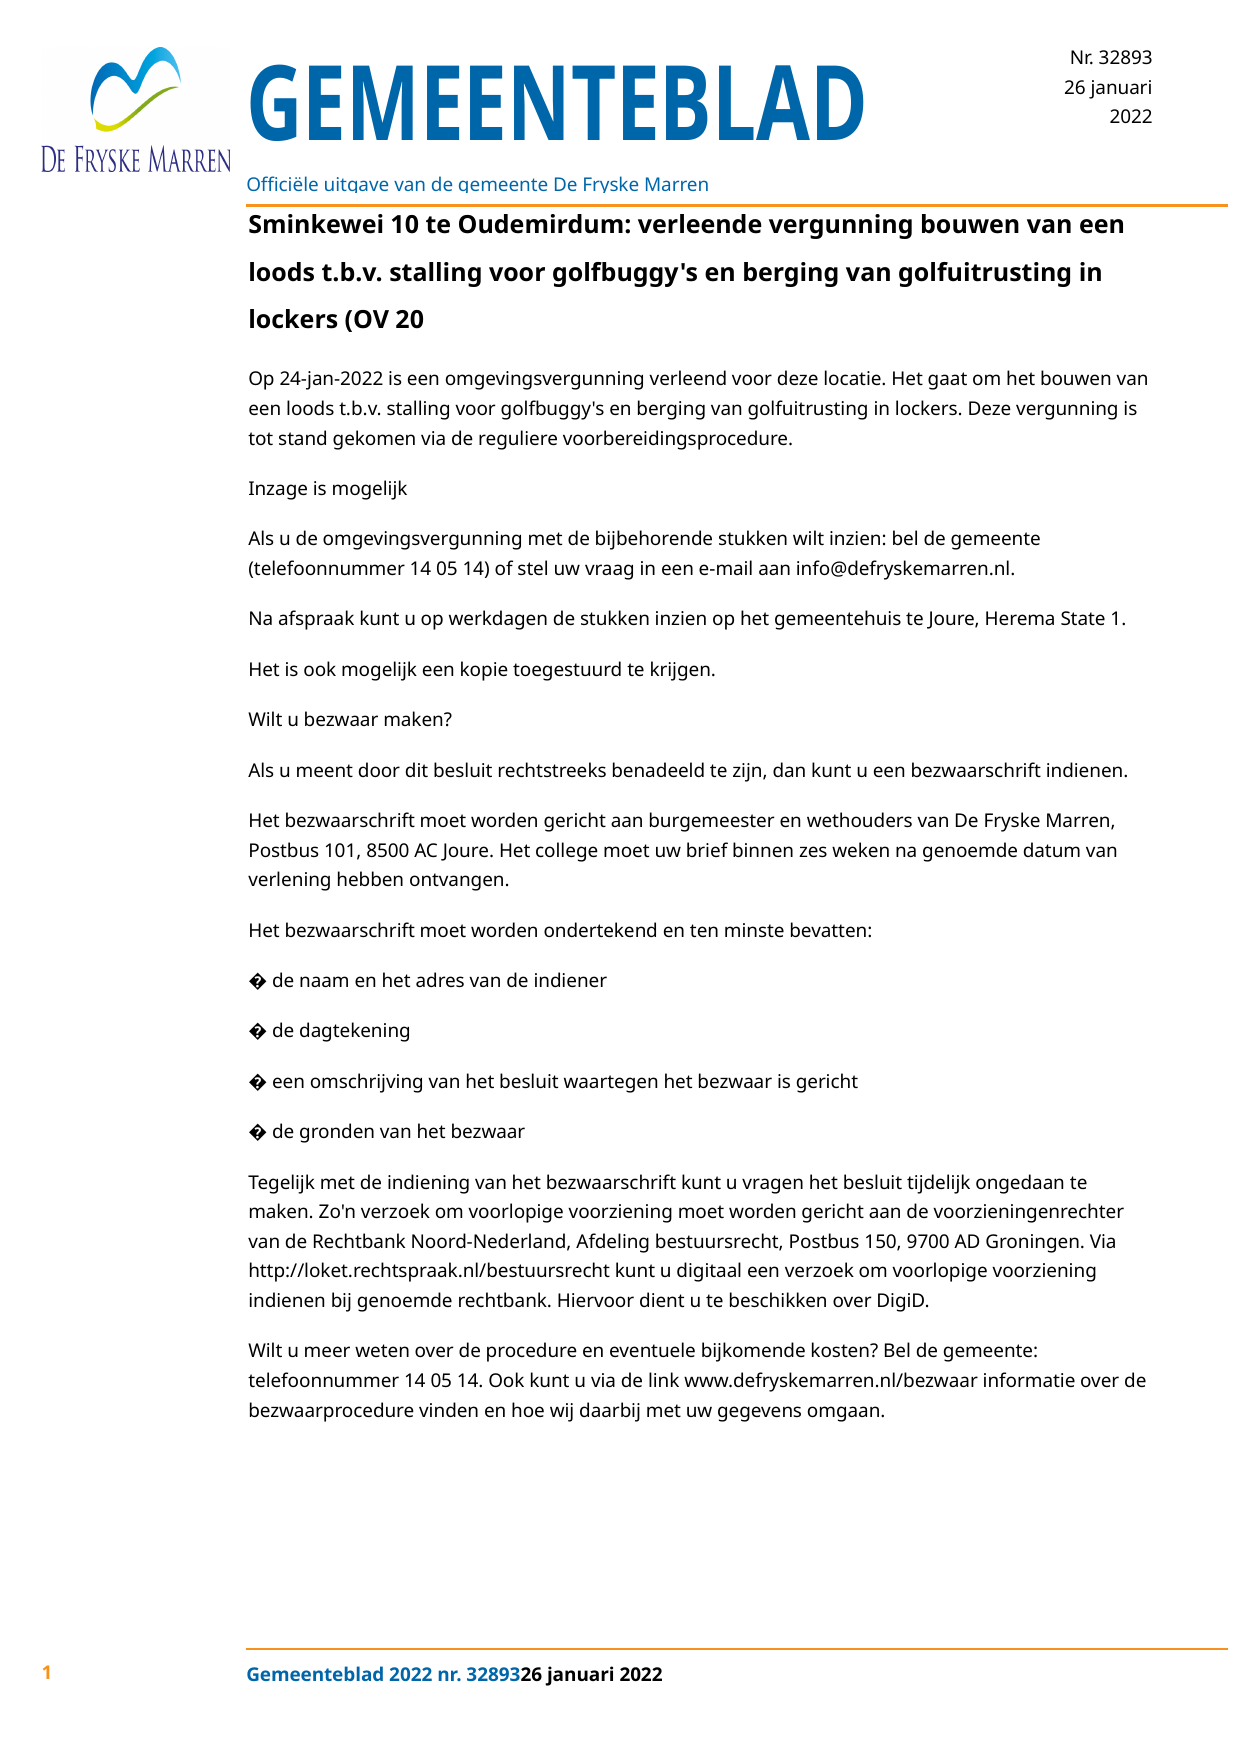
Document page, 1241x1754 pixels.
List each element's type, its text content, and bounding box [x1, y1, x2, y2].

text Op 24-jan-2022 is een omgevingsvergunning verleend voor deze locatie. Het gaat om het bouwen van een loods t.b.v. stalling voor golfbuggy's en berging van golfuitrusting in lockers. Deze vergunning is tot stand gekomen via de reguliere voorbereidingsprocedure. [248, 366, 1152, 450]
text Sminkewei 10 te Oudemirdum: verleende vergunning bouwen van een loods t.b.v. stalling voor golfbuggy's en berging van golfuitrusting in lockers (OV 20 [248, 207, 1152, 336]
text � de naam en het adres van de indiener [248, 967, 1152, 993]
text Het bezwaarschrift moet worden ondertekend en ten minste bevatten: [248, 917, 1152, 942]
text Het bezwaarschrift moet worden gericht aan burgemeester en wethouders van De Fryske Marren, Postbus 101, 8500 AC Joure. Het college moet uw brief binnen zes weken na genoemde datum van verlening hebben ontvangen. [248, 807, 1152, 892]
text Wilt u meer weten over de procedure en eventuele bijkomende kosten? Bel de gemeente: telefoonnummer 14 05 14. Ook kunt u via de link www.defryskemarren.nl/bezwaar informatie over de bezwaarprocedure vinden en hoe wij daarbij met uw gegevens omgaan. [248, 1338, 1152, 1422]
text Wilt u bezwaar maken? [248, 706, 1152, 732]
text Na afspraak kunt u op werkdagen de stukken inzien op het gemeentehuis te Joure, Herema State 1. [248, 606, 1152, 631]
text Als u meent door dit besluit rechtstreeks benadeeld te zijn, dan kunt u een bezwaarschrift indienen. [248, 757, 1152, 782]
text � de dagtekening [248, 1018, 1152, 1043]
text Tegelijk met de indiening van het bezwaarschrift kunt u vragen het besluit tijdelijk ongedaan te maken. Zo'n verzoek om voorlopige voorziening moet worden gericht aan de voorzieningenrechter van de Rechtbank Noord-Nederland, Afdeling bestuursrecht, Postbus 150, 9700 AD Groningen. Via http://loket.rechtspraak.nl/bestuursrecht kunt u digitaal een verzoek om voorlopige voorziening indienen bij genoemde rechtbank. Hiervoor dient u te beschikken over DigiD. [248, 1169, 1152, 1313]
text Als u de omgevingsvergunning met de bijbehorende stukken wilt inzien: bel de gemeente (telefoonnummer 14 05 14) of stel uw vraag in een e-mail aan info@defryskemarren.nl. [248, 526, 1152, 581]
text � de gronden van het bezwaar [248, 1118, 1152, 1144]
text Inzage is mogelijk [248, 475, 1152, 501]
picture [41, 47, 231, 172]
text Het is ook mogelijk een kopie toegestuurd te krijgen. [248, 656, 1152, 682]
text � een omschrijving van het besluit waartegen het bezwaar is gericht [248, 1068, 1152, 1094]
